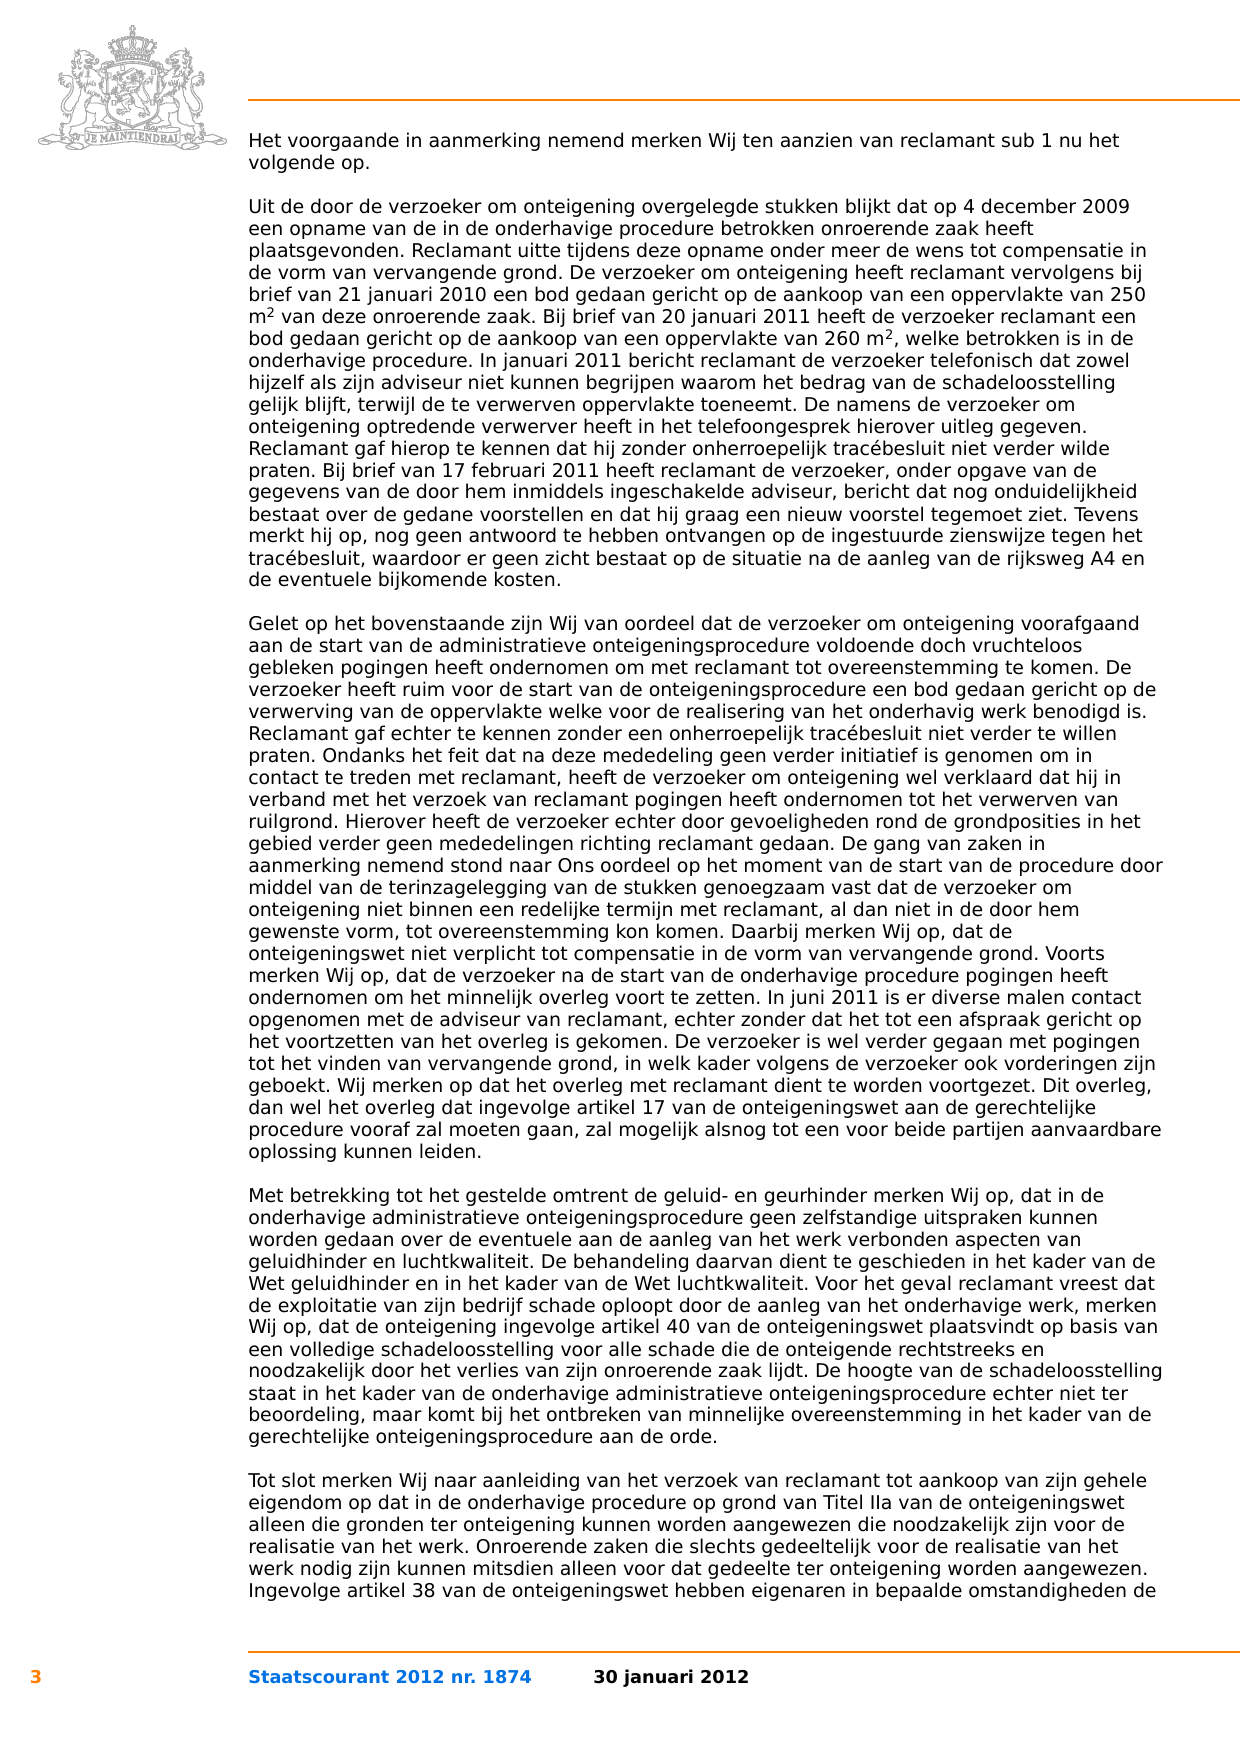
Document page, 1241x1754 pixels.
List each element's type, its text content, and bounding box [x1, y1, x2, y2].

picture [38, 25, 227, 150]
text Met betrekking tot het gestelde omtrent de geluid- en geurhinder merken Wij op, dat in de onderhavige administratieve onteigeningsprocedure geen zelfstandige uitspraken kunnen worden gedaan over de eventuele aan de aanleg van het werk verbonden aspecten van geluidhinder en luchtkwaliteit. De behandeling daarvan dient te geschieden in het kader van de Wet geluidhinder en in het kader van de Wet luchtkwaliteit. Voor het geval reclamant vreest dat de exploitatie van zijn bedrijf schade oploopt door de aanleg van het onderhavige werk, merken Wij op, dat de onteigening ingevolge artikel 40 van de onteigeningswet plaatsvindt op basis van een volledige schadeloosstelling voor alle schade die de onteigende rechtstreeks en noodzakelijk door het verlies van zijn onroerende zaak lijdt. De hoogte van de schadeloosstelling staat in het kader van de onderhavige administratieve onteigeningsprocedure echter niet ter beoordeling, maar komt bij het ontbreken van minnelijke overeenstemming in het kader van de gerechtelijke onteigeningsprocedure aan de orde. [248, 1184, 1163, 1448]
text Tot slot merken Wij naar aanleiding van het verzoek van reclamant tot aankoop van zijn gehele eigendom op dat in de onderhavige procedure op grond van Titel IIa van de onteigeningswet alleen die gronden ter onteigening kunnen worden aangewezen die noodzakelijk zijn voor de realisatie van het werk. Onroerende zaken die slechts gedeeltelijk voor de realisatie van het werk nodig zijn kunnen mitsdien alleen voor dat gedeelte ter onteigening worden aangewezen. Ingevolge artikel 38 van de onteigeningswet hebben eigenaren in bepaalde omstandigheden de [248, 1470, 1163, 1602]
text Gelet op het bovenstaande zijn Wij van oordeel dat de verzoeker om onteigening voorafgaand aan de start van de administratieve onteigeningsprocedure voldoende doch vruchteloos gebleken pogingen heeft ondernomen om met reclamant tot overeenstemming te komen. De verzoeker heeft ruim voor de start van de onteigeningsprocedure een bod gedaan gericht op de verwerving van de oppervlakte welke voor de realisering van het onderhavig werk benodigd is. Reclamant gaf echter te kennen zonder een onherroepelijk tracébesluit niet verder te willen praten. Ondanks het feit dat na deze mededeling geen verder initiatief is genomen om in contact te treden met reclamant, heeft de verzoeker om onteigening wel verklaard dat hij in verband met het verzoek van reclamant pogingen heeft ondernomen tot het verwerven van ruilgrond. Hierover heeft de verzoeker echter door gevoeligheden rond de grondposities in het gebied verder geen mededelingen richting reclamant gedaan. De gang van zaken in aanmerking nemend stond naar Ons oordeel op het moment van de start van de procedure door middel van de terinzagelegging van de stukken genoegzaam vast dat de verzoeker om onteigening niet binnen een redelijke termijn met reclamant, al dan niet in de door hem gewenste vorm, tot overeenstemming kon komen. Daarbij merken Wij op, dat de onteigeningswet niet verplicht tot compensatie in de vorm van vervangende grond. Voorts merken Wij op, dat de verzoeker na de start van de onderhavige procedure pogingen heeft ondernomen om het minnelijk overleg voort te zetten. In juni 2011 is er diverse malen contact opgenomen met de adviseur van reclamant, echter zonder dat het tot een afspraak gericht op het voortzetten van het overleg is gekomen. De verzoeker is wel verder gegaan met pogingen tot het vinden van vervangende grond, in welk kader volgens de verzoeker ook vorderingen zijn geboekt. Wij merken op dat het overleg met reclamant dient te worden voortgezet. Dit overleg, dan wel het overleg dat ingevolge artikel 17 van de onteigeningswet aan de gerechtelijke procedure vooraf zal moeten gaan, zal mogelijk alsnog tot een voor beide partijen aanvaardbare oplossing kunnen leiden. [248, 613, 1163, 1163]
text Uit de door de verzoeker om onteigening overgelegde stukken blijkt dat op 4 december 2009 een opname van de in de onderhavige procedure betrokken onroerende zaak heeft plaatsgevonden. Reclamant uitte tijdens deze opname onder meer de wens tot compensatie in de vorm van vervangende grond. De verzoeker om onteigening heeft reclamant vervolgens bij brief van 21 januari 2010 een bod gedaan gericht op de aankoop van een oppervlakte van 250 m2 van deze onroerende zaak. Bij brief van 20 januari 2011 heeft de verzoeker reclamant een bod gedaan gericht op de aankoop van een oppervlakte van 260 m2, welke betrokken is in de onderhavige procedure. In januari 2011 bericht reclamant de verzoeker telefonisch dat zowel hijzelf als zijn adviseur niet kunnen begrijpen waarom het bedrag van de schadeloosstelling gelijk blijft, terwijl de te verwerven oppervlakte toeneemt. De namens de verzoeker om onteigening optredende verwerver heeft in het telefoongesprek hierover uitleg gegeven. Reclamant gaf hierop te kennen dat hij zonder onherroepelijk tracébesluit niet verder wilde praten. Bij brief van 17 februari 2011 heeft reclamant de verzoeker, onder opgave van de gegevens van de door hem inmiddels ingeschakelde adviseur, bericht dat nog onduidelijkheid bestaat over de gedane voorstellen en dat hij graag een nieuw voorstel tegemoet ziet. Tevens merkt hij op, nog geen antwoord te hebben ontvangen op de ingestuurde zienswijze tegen het tracébesluit, waardoor er geen zicht bestaat op de situatie na de aanleg van de rijksweg A4 en de eventuele bijkomende kosten. [248, 196, 1163, 591]
text Het voorgaande in aanmerking nemend merken Wij ten aanzien van reclamant sub 1 nu het volgende op. [248, 130, 1163, 174]
